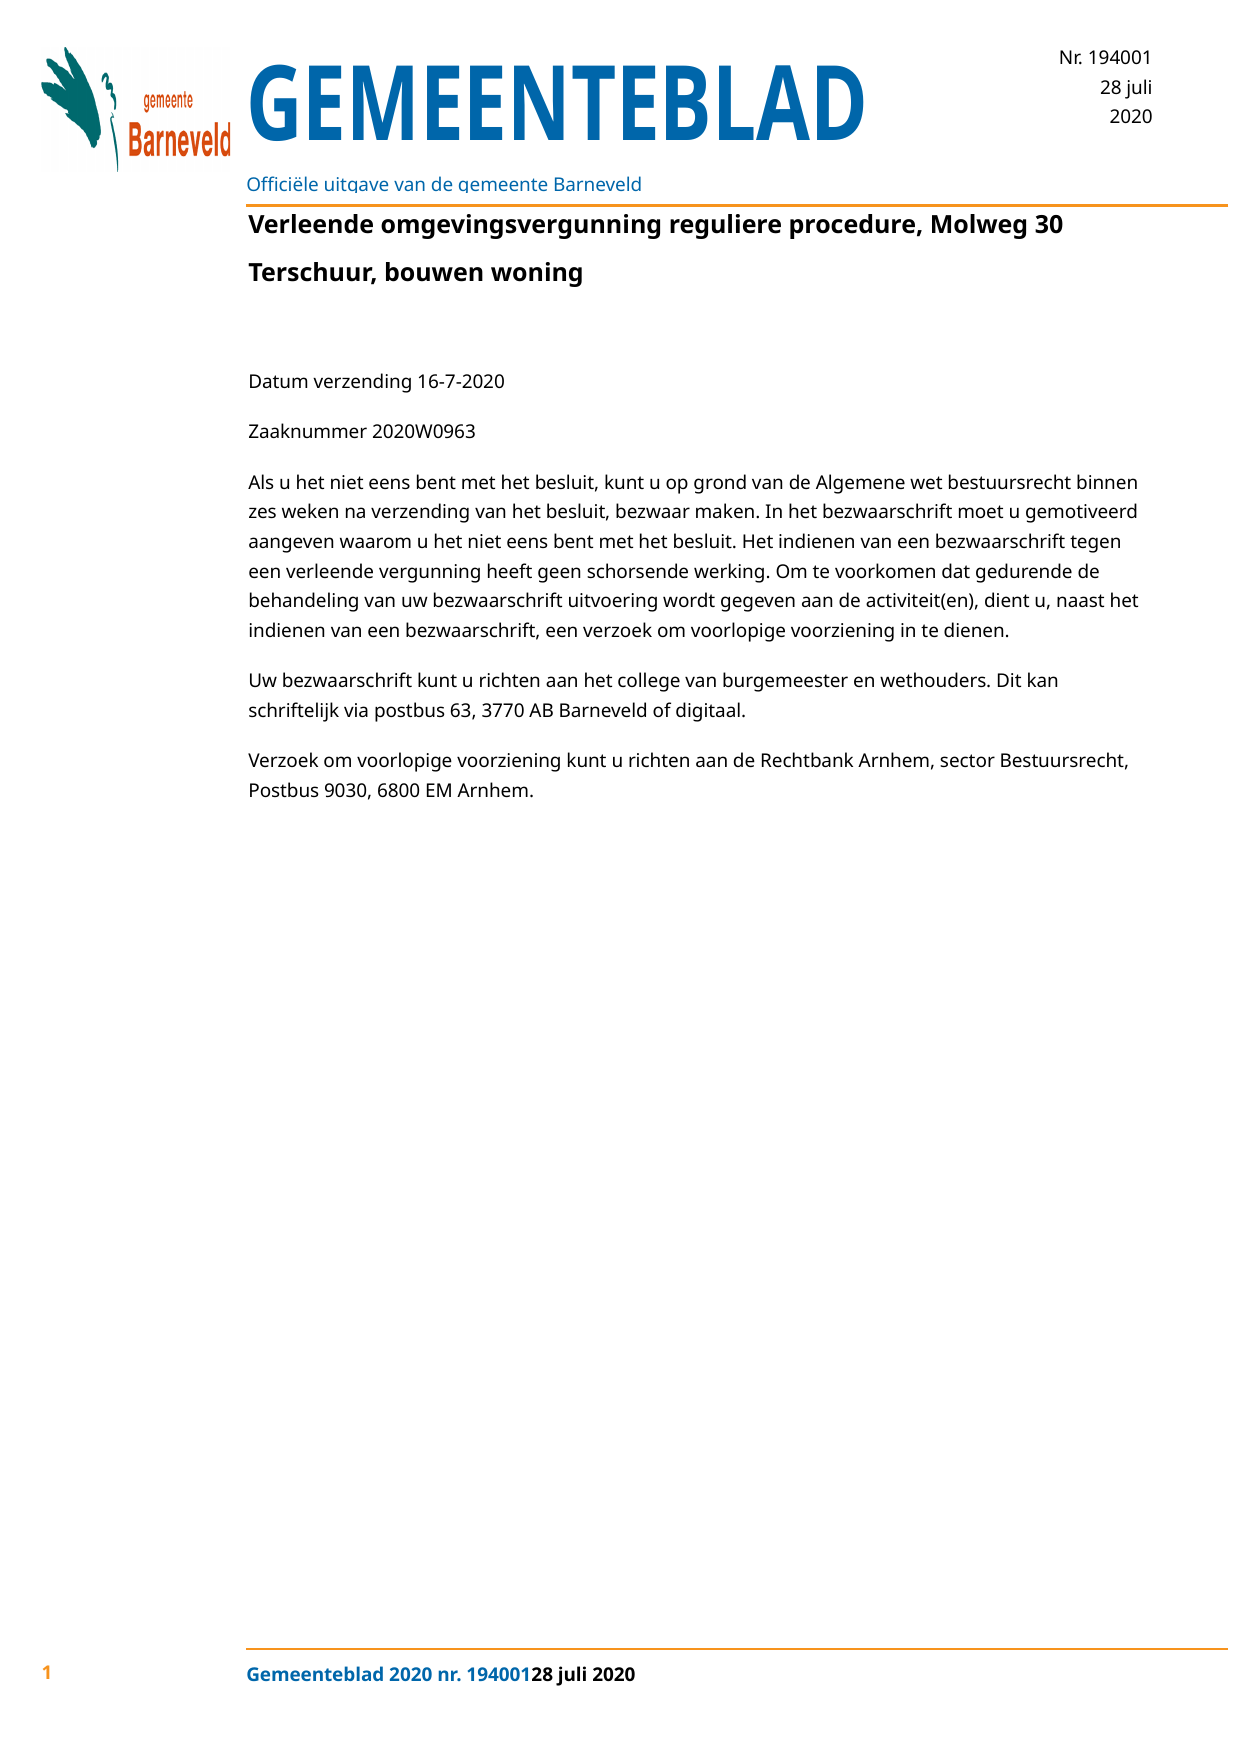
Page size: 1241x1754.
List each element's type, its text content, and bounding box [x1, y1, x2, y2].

text Verzoek om voorlopige voorziening kunt u richten aan de Rechtbank Arnhem, sector Bestuursrecht, Postbus 9030, 6800 EM Arnhem. [248, 747, 1152, 803]
picture [41, 47, 231, 172]
text Datum verzending 16-7-2020 [248, 368, 1152, 394]
text Zaaknummer 2020W0963 [248, 419, 1152, 444]
text Als u het niet eens bent met het besluit, kunt u op grond van de Algemene wet bestuursrecht binnen zes weken na verzending van het besluit, bezwaar maken. In het bezwaarschrift moet u gemotiveerd aangeven waarom u het niet eens bent met het besluit. Het indienen van een bezwaarschrift tegen een verleende vergunning heeft geen schorsende werking. Om te voorkomen dat gedurende de behandeling van uw bezwaarschrift uitvoering wordt gegeven aan de activiteit(en), dient u, naast het indienen van een bezwaarschrift, een verzoek om voorlopige voorziening in te dienen. [248, 469, 1152, 643]
text Uw bezwaarschrift kunt u richten aan het college van burgemeester en wethouders. Dit kan schriftelijk via postbus 63, 3770 AB Barneveld of digitaal. [248, 667, 1152, 723]
text Verleende omgevingsvergunning reguliere procedure, Molweg 30 Terschuur, bouwen woning [248, 207, 1152, 288]
